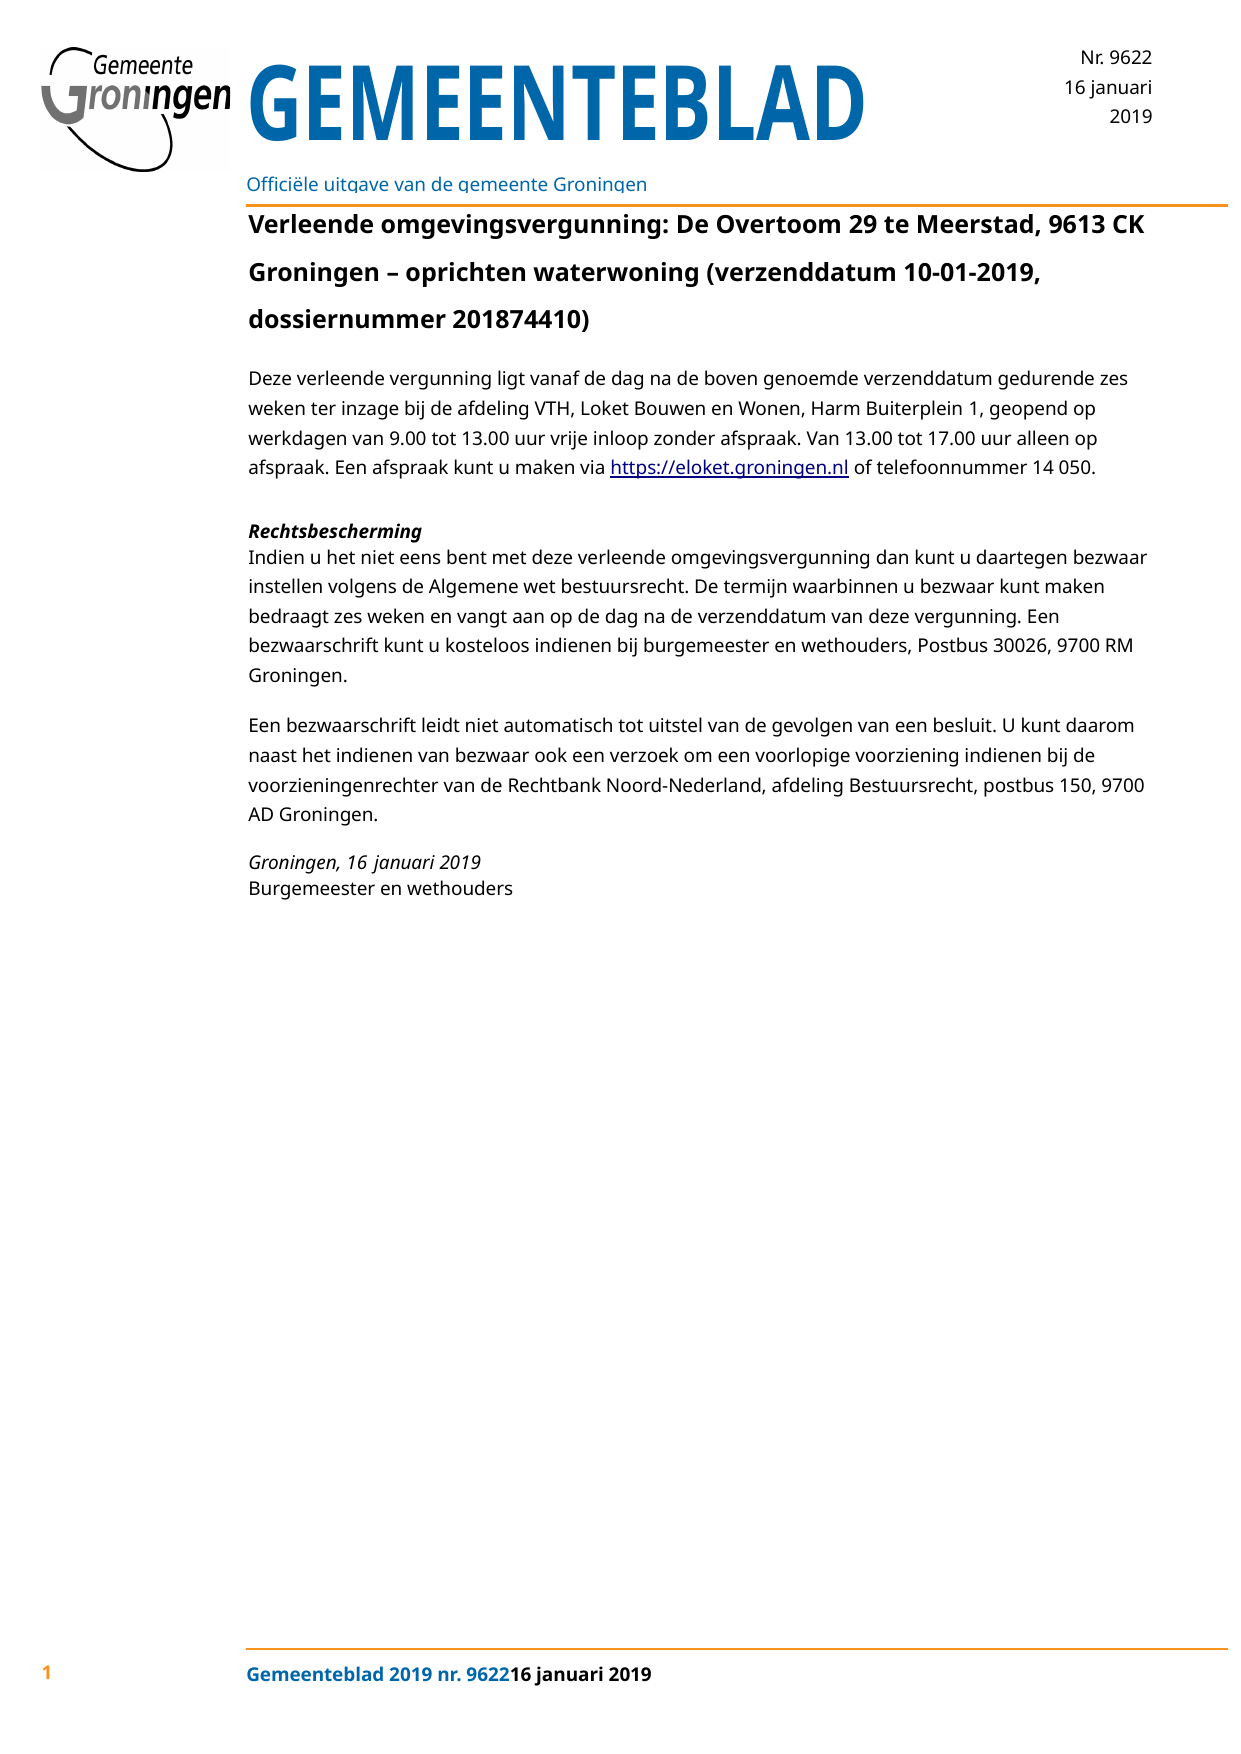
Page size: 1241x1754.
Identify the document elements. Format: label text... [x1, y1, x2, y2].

text Rechtsbescherming [248, 518, 1152, 544]
text Burgemeester en wethouders [248, 875, 1152, 901]
text Een bezwaarschrift leidt niet automatisch tot uitstel van de gevolgen van een besluit. U kunt daarom naast het indienen van bezwaar ook een verzoek om een voorlopige voorziening indienen bij de voorzieningenrechter van de Rechtbank Noord-Nederland, afdeling Bestuursrecht, postbus 150, 9700 AD Groningen. [248, 713, 1152, 827]
text Deze verleende vergunning ligt vanaf de dag na de boven genoemde verzenddatum gedurende zes weken ter inzage bij de afdeling VTH, Loket Bouwen en Wonen, Harm Buiterplein 1, geopend op werkdagen van 9.00 tot 13.00 uur vrije inloop zonder afspraak. Van 13.00 tot 17.00 uur alleen op afspraak. Een afspraak kunt u maken via https://eloket.groningen.nl of telefoonnummer 14 050. [248, 366, 1152, 480]
picture [41, 47, 231, 172]
text Groningen, 16 januari 2019 [248, 849, 1152, 875]
text Verleende omgevingsvergunning: De Overtoom 29 te Meerstad, 9613 CK Groningen – oprichten waterwoning (verzenddatum 10-01-2019, dossiernummer 201874410) [248, 207, 1152, 336]
text Indien u het niet eens bent met deze verleende omgevingsvergunning dan kunt u daartegen bezwaar instellen volgens de Algemene wet bestuursrecht. De termijn waarbinnen u bezwaar kunt maken bedraagt zes weken en vangt aan op de dag na de verzenddatum van deze vergunning. Een bezwaarschrift kunt u kosteloos indienen bij burgemeester en wethouders, Postbus 30026, 9700 RM Groningen. [248, 544, 1152, 688]
